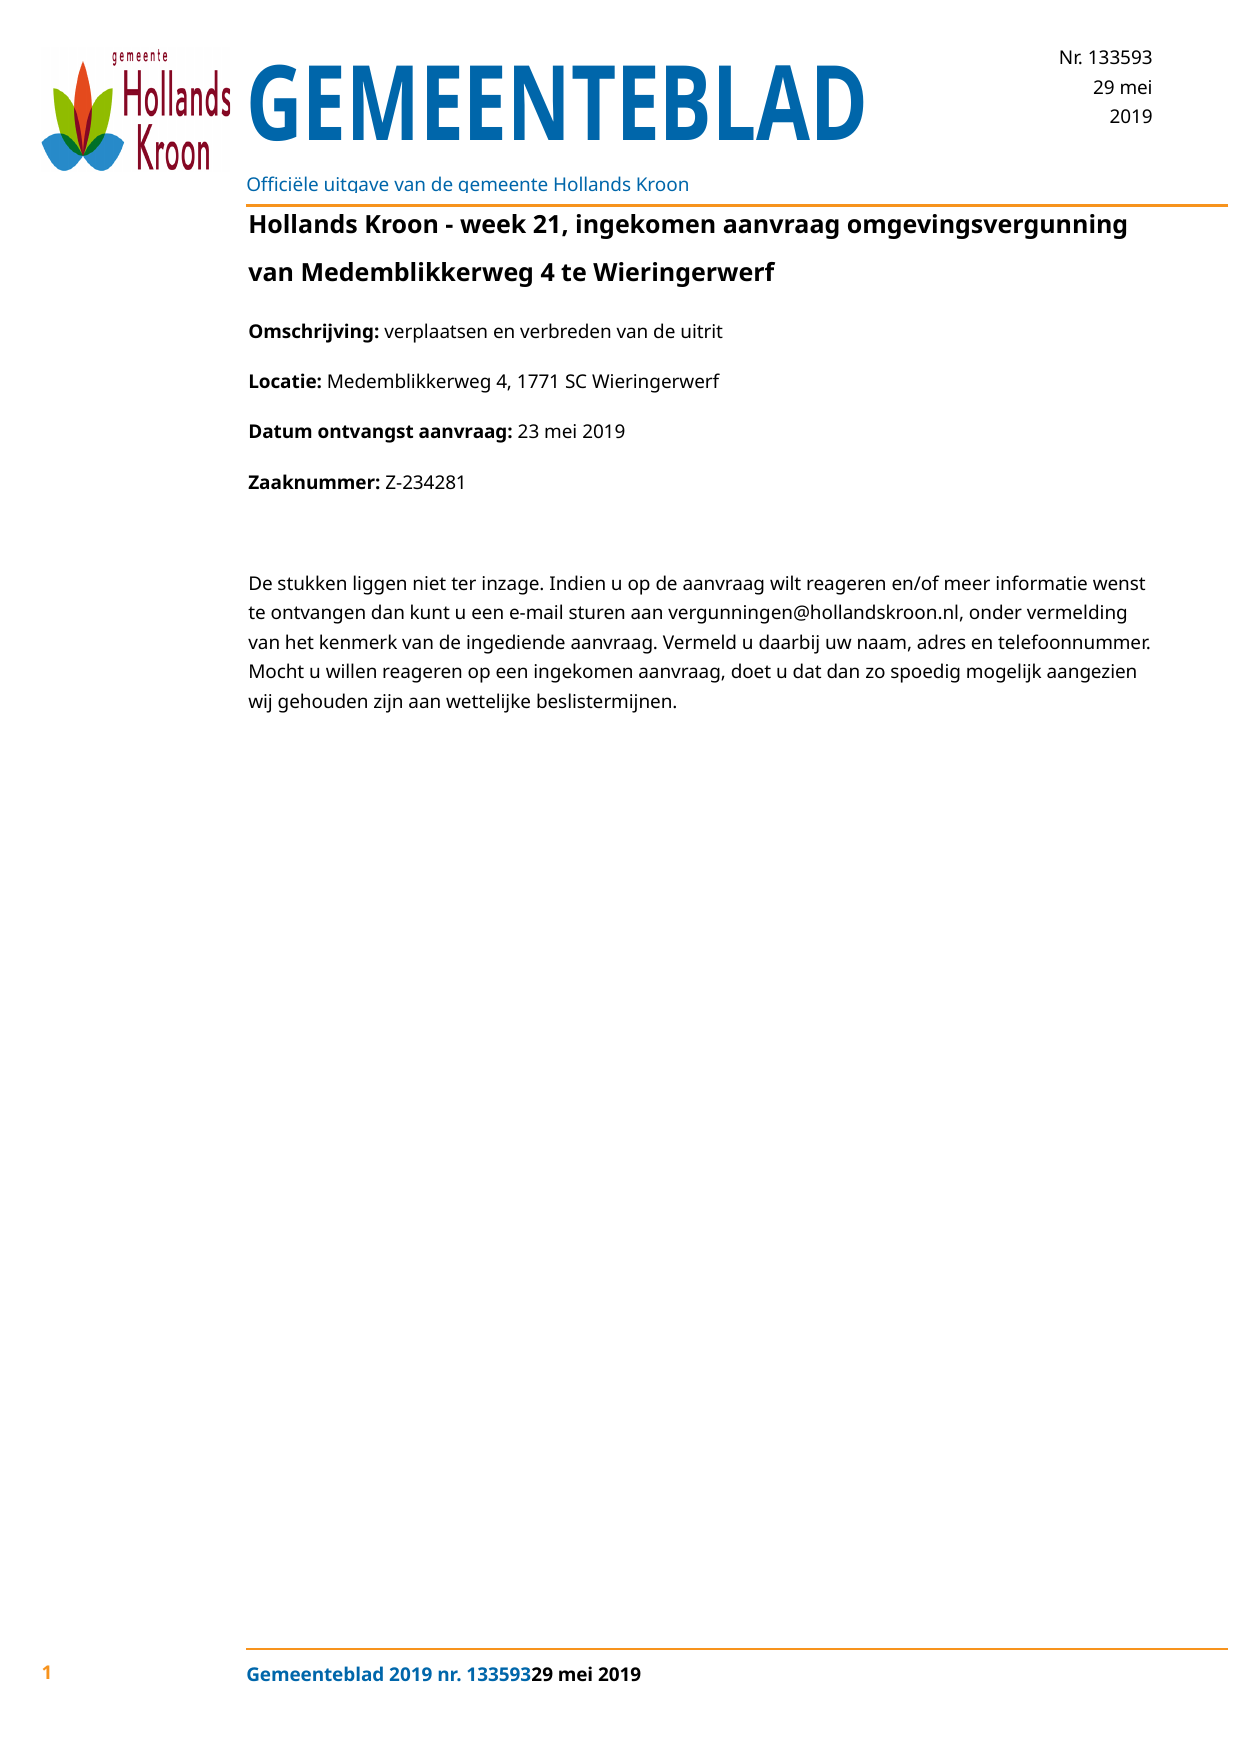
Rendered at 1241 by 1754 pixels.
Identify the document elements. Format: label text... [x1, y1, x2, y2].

text Omschrijving: verplaatsen en verbreden van de uitrit [248, 318, 1152, 344]
picture [41, 47, 231, 172]
text Zaaknummer: Z-234281 [248, 469, 1152, 495]
text Datum ontvangst aanvraag: 23 mei 2019 [248, 419, 1152, 444]
text De stukken liggen niet ter inzage. Indien u op de aanvraag wilt reageren en/of meer informatie wenst te ontvangen dan kunt u een e-mail sturen aan vergunningen@hollandskroon.nl, onder vermelding van het kenmerk van de ingediende aanvraag. Vermeld u daarbij uw naam, adres en telefoonnummer. Mocht u willen reageren op een ingekomen aanvraag, doet u dat dan zo spoedig mogelijk aangezien wij gehouden zijn aan wettelijke beslistermijnen. [248, 570, 1152, 714]
text Locatie: Medemblikkerweg 4, 1771 SC Wieringerwerf [248, 368, 1152, 394]
text Hollands Kroon - week 21, ingekomen aanvraag omgevingsvergunning van Medemblikkerweg 4 te Wieringerwerf [248, 207, 1152, 288]
